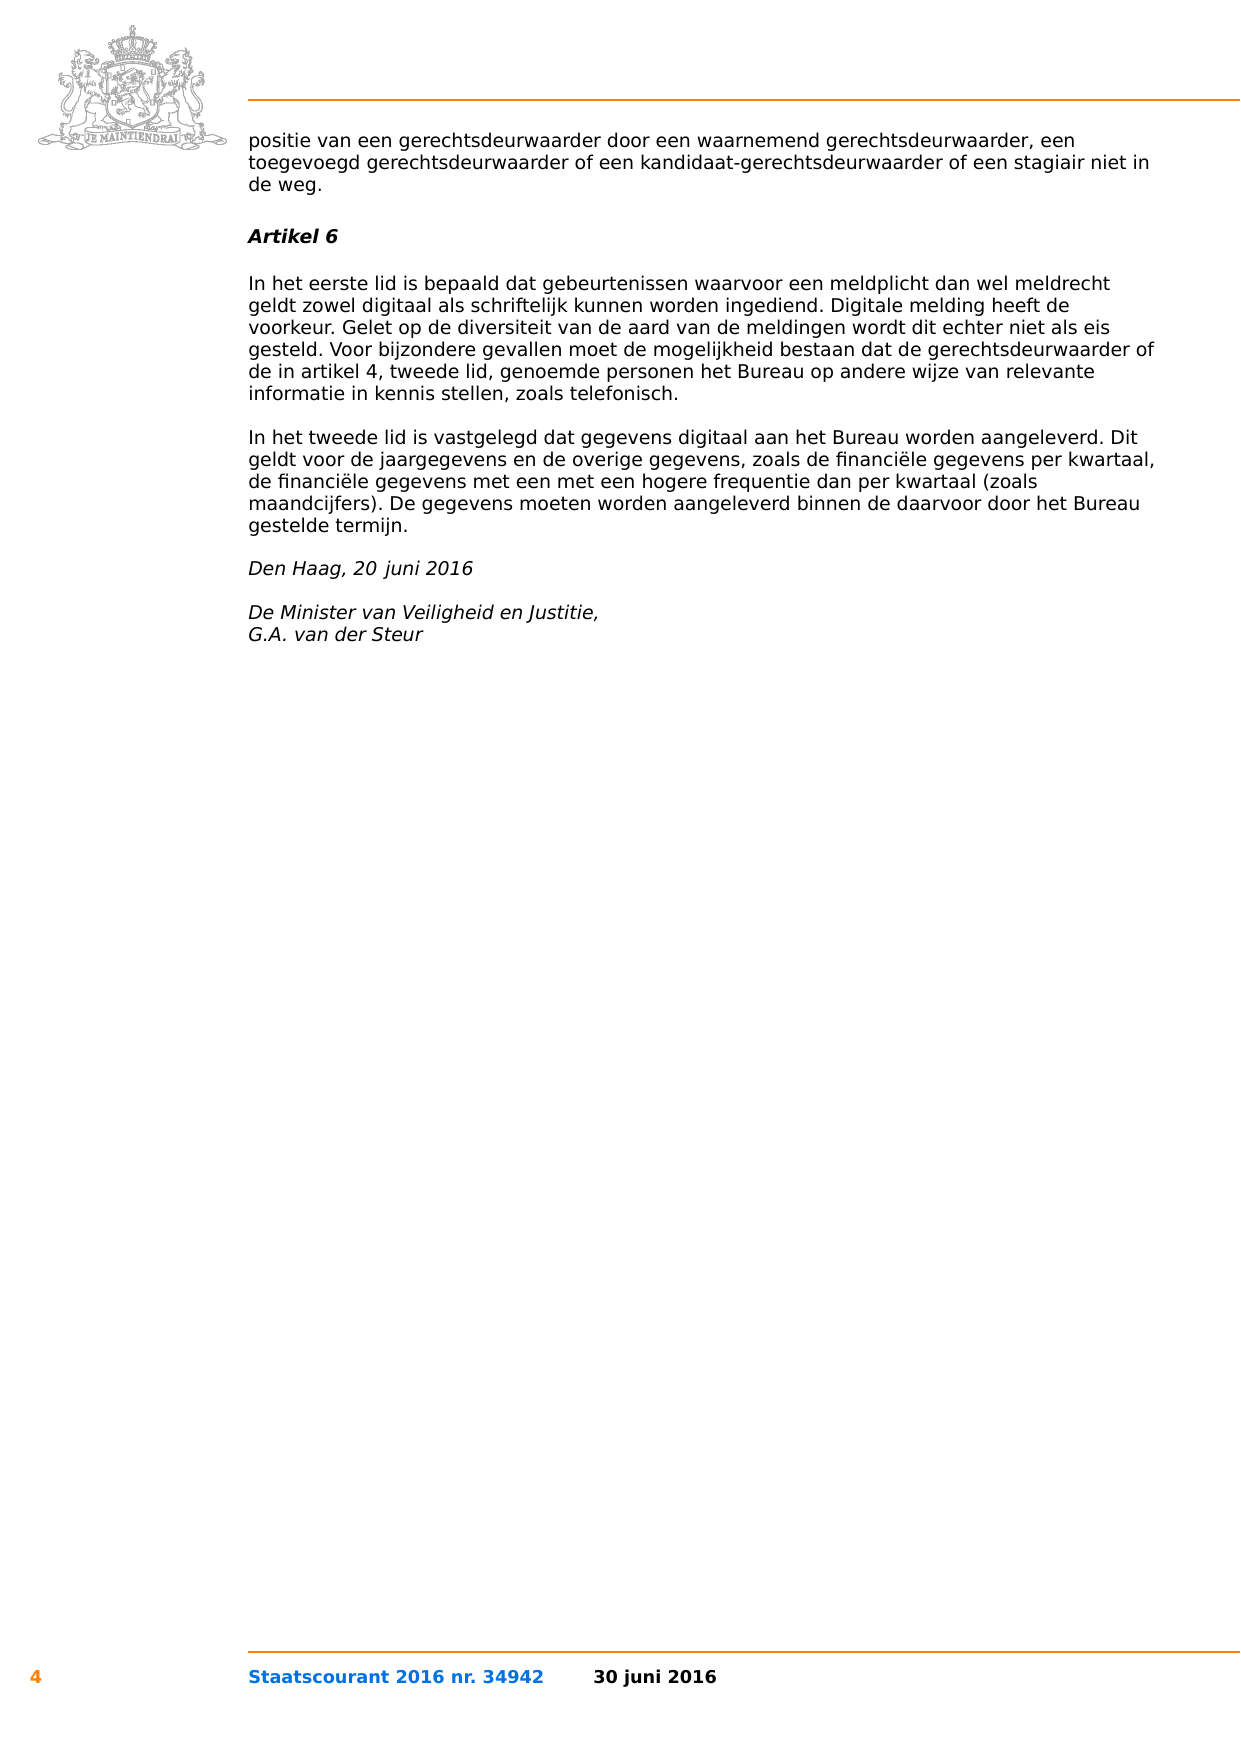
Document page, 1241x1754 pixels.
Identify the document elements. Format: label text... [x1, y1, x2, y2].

text De Minister van Veiligheid en Justitie, G.A. van der Steur [248, 602, 1163, 646]
text In het eerste lid is bepaald dat gebeurtenissen waarvoor een meldplicht dan wel meldrecht geldt zowel digitaal als schriftelijk kunnen worden ingediend. Digitale melding heeft de voorkeur. Gelet op de diversiteit van de aard van de meldingen wordt dit echter niet als eis gesteld. Voor bijzondere gevallen moet de mogelijkheid bestaan dat de gerechtsdeurwaarder of de in artikel 4, tweede lid, genoemde personen het Bureau op andere wijze van relevante informatie in kennis stellen, zoals telefonisch. [248, 273, 1163, 405]
text Den Haag, 20 juni 2016 [248, 558, 1163, 580]
picture [38, 25, 227, 150]
subtitle Artikel 6 [248, 226, 1163, 248]
text positie van een gerechtsdeurwaarder door een waarnemend gerechtsdeurwaarder, een toegevoegd gerechtsdeurwaarder of een kandidaat-gerechtsdeurwaarder of een stagiair niet in de weg. [248, 130, 1163, 196]
text In het tweede lid is vastgelegd dat gegevens digitaal aan het Bureau worden aangeleverd. Dit geldt voor de jaargegevens en de overige gegevens, zoals de financiële gegevens per kwartaal, de financiële gegevens met een met een hogere frequentie dan per kwartaal (zoals maandcijfers). De gegevens moeten worden aangeleverd binnen de daarvoor door het Bureau gestelde termijn. [248, 427, 1163, 536]
